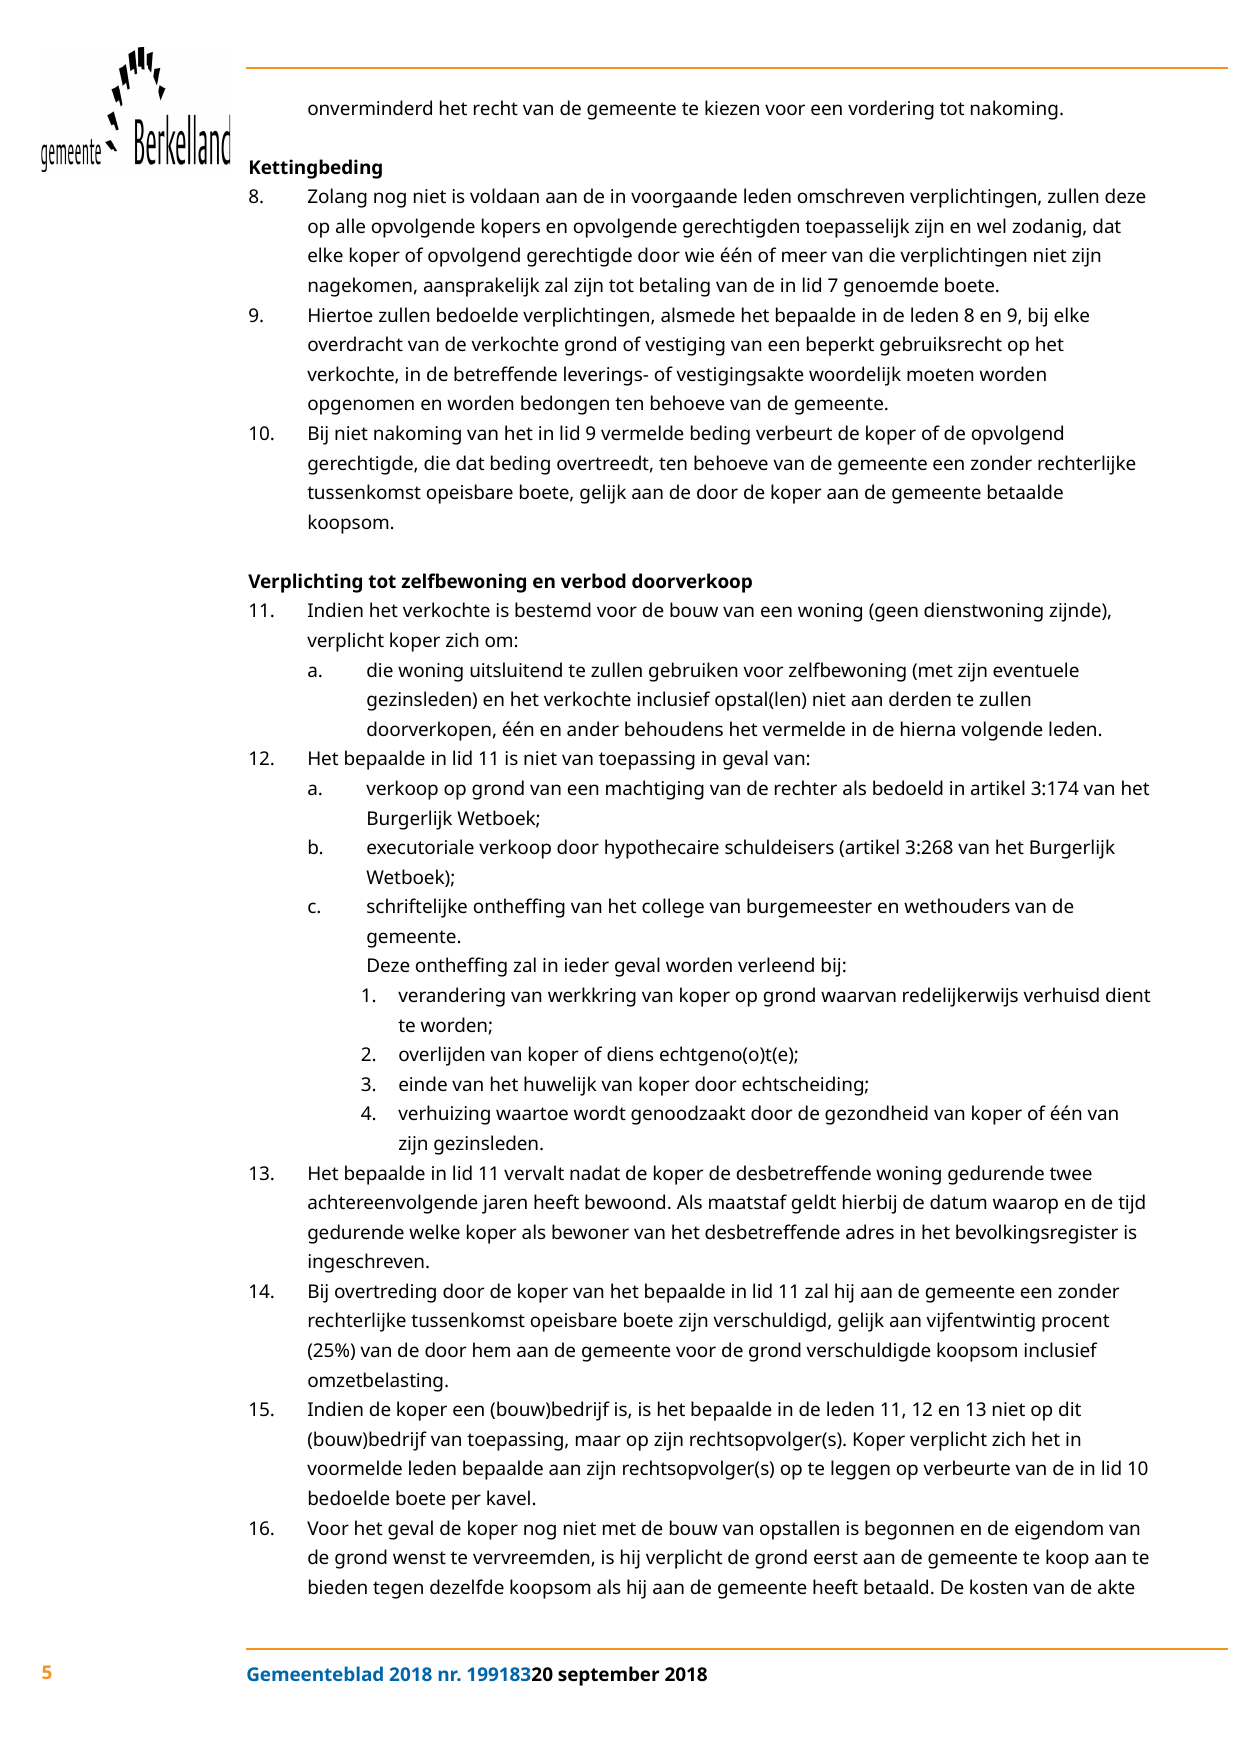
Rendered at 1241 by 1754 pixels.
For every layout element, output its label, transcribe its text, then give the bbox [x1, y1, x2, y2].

list Deze ontheffing zal in ieder geval worden verleend bij: [307, 953, 1152, 978]
list verkoop op grond van een machtiging van de rechter als bedoeld in artikel 3:174 van het Burgerlijk Wetboek; [307, 775, 1152, 831]
picture [41, 47, 231, 172]
list Bij niet nakoming van het in lid 9 vermelde beding verbeurt de koper of de opvolgend gerechtigde, die dat beding overtreedt, ten behoeve van de gemeente een zonder rechterlijke tussenkomst opeisbare boete, gelijk aan de door de koper aan de gemeente betaalde koopsom. [248, 420, 1152, 535]
list Voor het geval de koper nog niet met de bouw van opstallen is begonnen en de eigendom van de grond wenst te vervreemden, is hij verplicht de grond eerst aan de gemeente te koop aan te bieden tegen dezelfde koopsom als hij aan de gemeente heeft betaald. De kosten van de akte [248, 1515, 1152, 1600]
list overlijden van koper of diens echtgeno(o)t(e); [361, 1041, 1152, 1067]
list die woning uitsluitend te zullen gebruiken voor zelfbewoning (met zijn eventuele gezinsleden) en het verkochte inclusief opstal(len) niet aan derden te zullen doorverkopen, één en ander behoudens het vermelde in de hierna volgende leden. [307, 657, 1152, 742]
list executoriale verkoop door hypothecaire schuldeisers (artikel 3:268 van het Burgerlijk Wetboek); [307, 834, 1152, 890]
list Bij overtreding door de koper van het bepaalde in lid 11 zal hij aan de gemeente een zonder rechterlijke tussenkomst opeisbare boete zijn verschuldigd, gelijk aan vijfentwintig procent (25%) van de door hem aan de gemeente voor de grond verschuldigde koopsom inclusief omzetbelasting. [248, 1278, 1152, 1393]
list Het bepaalde in lid 11 is niet van toepassing in geval van: [248, 746, 1152, 771]
list Zolang nog niet is voldaan aan de in voorgaande leden omschreven verplichtingen, zullen deze op alle opvolgende kopers en opvolgende gerechtigden toepasselijk zijn en wel zodanig, dat elke koper of opvolgend gerechtigde door wie één of meer van die verplichtingen niet zijn nagekomen, aansprakelijk zal zijn tot betaling van de in lid 7 genoemde boete. [248, 183, 1152, 298]
text Kettingbeding [248, 154, 1152, 180]
list verhuizing waartoe wordt genoodzaakt door de gezondheid van koper of één van zijn gezinsleden. [361, 1101, 1152, 1156]
list Indien de koper een (bouw)bedrijf is, is het bepaalde in de leden 11, 12 en 13 niet op dit (bouw)bedrijf van toepassing, maar op zijn rechtsopvolger(s). Koper verplicht zich het in voormelde leden bepaalde aan zijn rechtsopvolger(s) op te leggen op verbeurte van de in lid 10 bedoelde boete per kavel. [248, 1396, 1152, 1511]
list verandering van werkkring van koper op grond waarvan redelijkerwijs verhuisd dient te worden; [361, 982, 1152, 1038]
text Verplichting tot zelfbewoning en verbod doorverkoop [248, 568, 1152, 594]
list Hiertoe zullen bedoelde verplichtingen, alsmede het bepaalde in de leden 8 en 9, bij elke overdracht van de verkochte grond of vestiging van een beperkt gebruiksrecht op het verkochte, in de betreffende leverings- of vestigingsakte woordelijk moeten worden opgenomen en worden bedongen ten behoeve van de gemeente. [248, 302, 1152, 416]
list Indien het verkochte is bestemd voor de bouw van een woning (geen dienstwoning zijnde), verplicht koper zich om: [248, 598, 1152, 653]
list einde van het huwelijk van koper door echtscheiding; [361, 1071, 1152, 1097]
list Het bepaalde in lid 11 vervalt nadat de koper de desbetreffende woning gedurende twee achtereenvolgende jaren heeft bewoond. Als maatstaf geldt hierbij de datum waarop en de tijd gedurende welke koper als bewoner van het desbetreffende adres in het bevolkingsregister is ingeschreven. [248, 1160, 1152, 1274]
list onverminderd het recht van de gemeente te kiezen voor een vordering tot nakoming. [248, 95, 1152, 121]
list schriftelijke ontheffing van het college van burgemeester en wethouders van de gemeente. [307, 893, 1152, 949]
